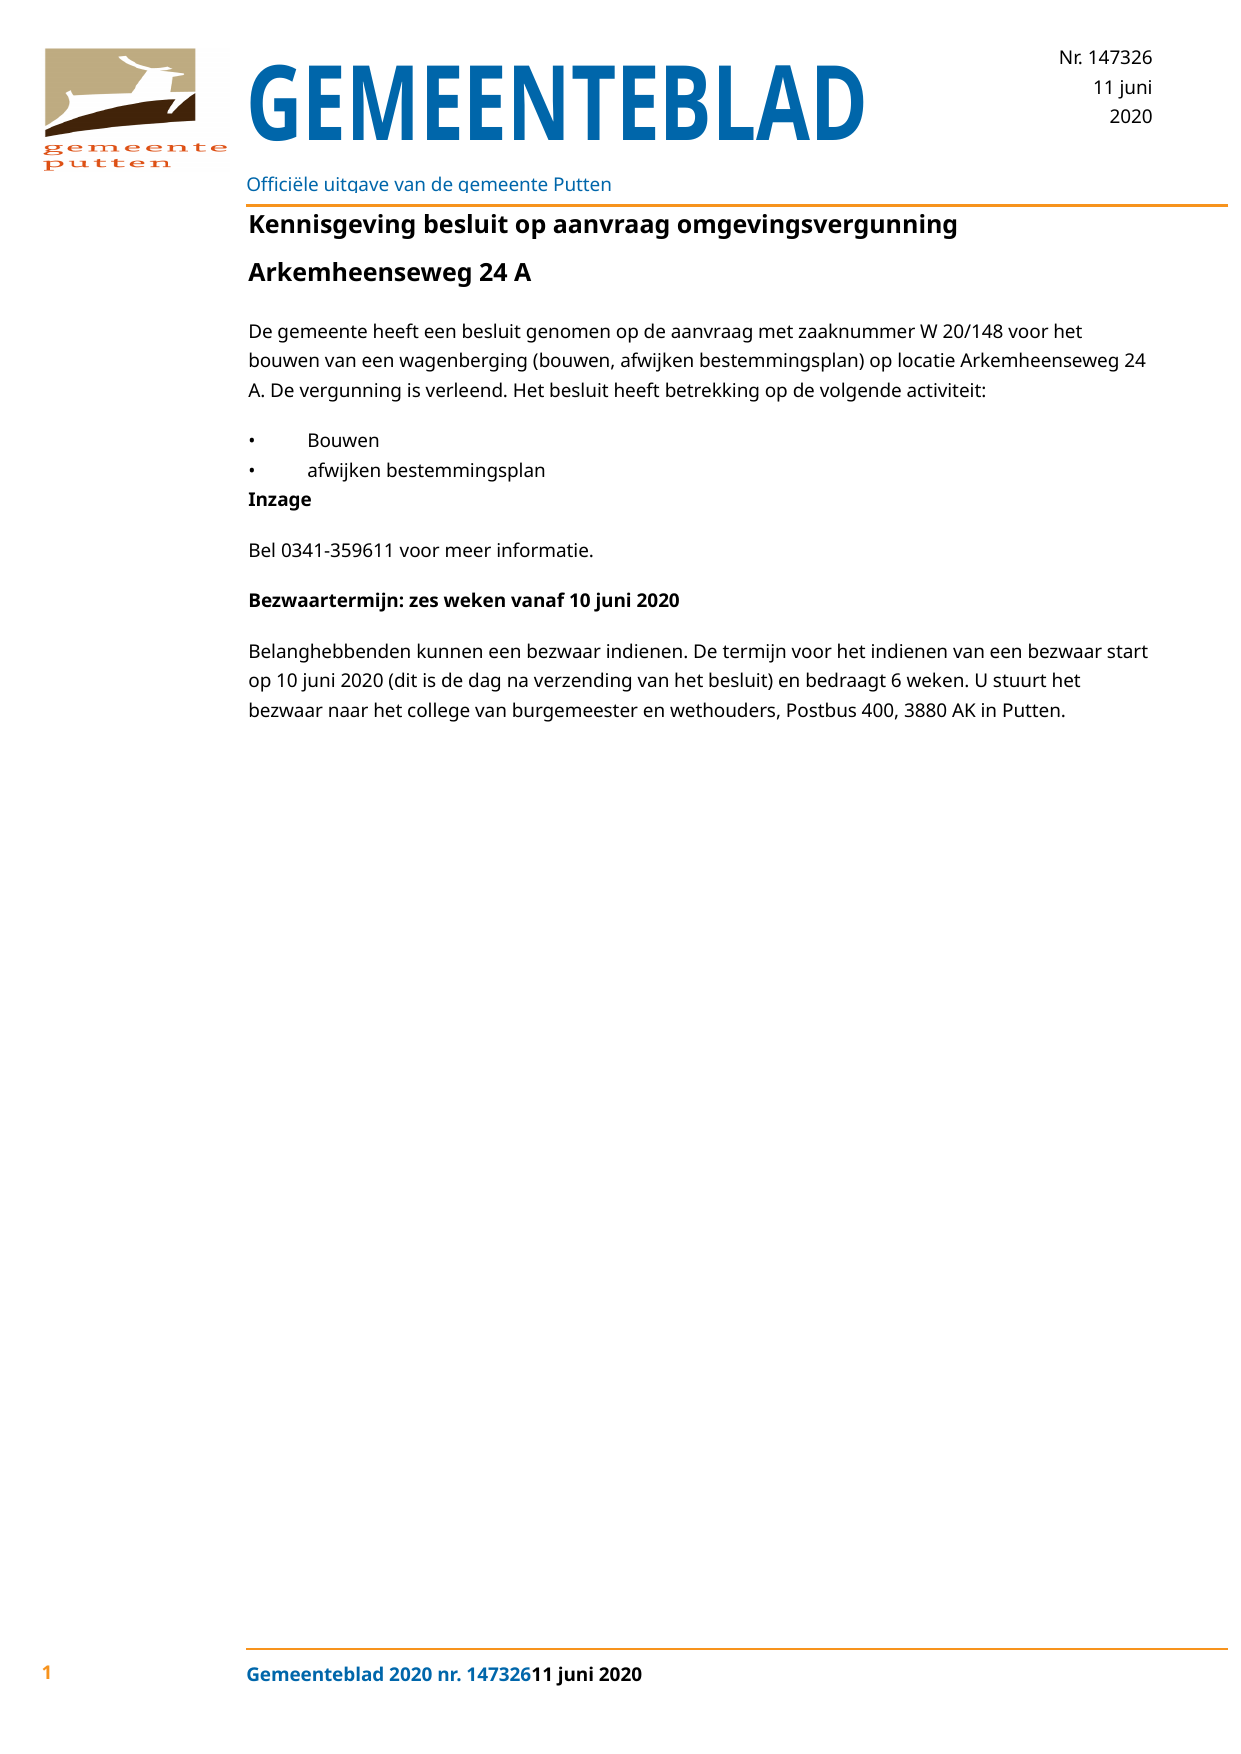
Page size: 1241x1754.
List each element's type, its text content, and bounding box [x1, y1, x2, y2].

list afwijken bestemmingsplan [248, 457, 1152, 483]
text Bel 0341-359611 voor meer informatie. [248, 537, 1152, 563]
text Belanghebbenden kunnen een bezwaar indienen. De termijn voor het indienen van een bezwaar start op 10 juni 2020 (dit is de dag na verzending van het besluit) en bedraagt 6 weken. U stuurt het bezwaar naar het college van burgemeester en wethouders, Postbus 400, 3880 AK in Putten. [248, 638, 1152, 723]
picture [41, 47, 231, 172]
text De gemeente heeft een besluit genomen op de aanvraag met zaaknummer W 20/148 voor het bouwen van een wagenberging (bouwen, afwijken bestemmingsplan) op locatie Arkemheenseweg 24 A. De vergunning is verleend. Het besluit heeft betrekking op de volgende activiteit: [248, 318, 1152, 403]
text Bezwaartermijn: zes weken vanaf 10 juni 2020 [248, 587, 1152, 613]
text Inzage [248, 487, 1152, 512]
text Kennisgeving besluit op aanvraag omgevingsvergunning Arkemheenseweg 24 A [248, 207, 1152, 288]
list Bouwen [248, 427, 1152, 453]
